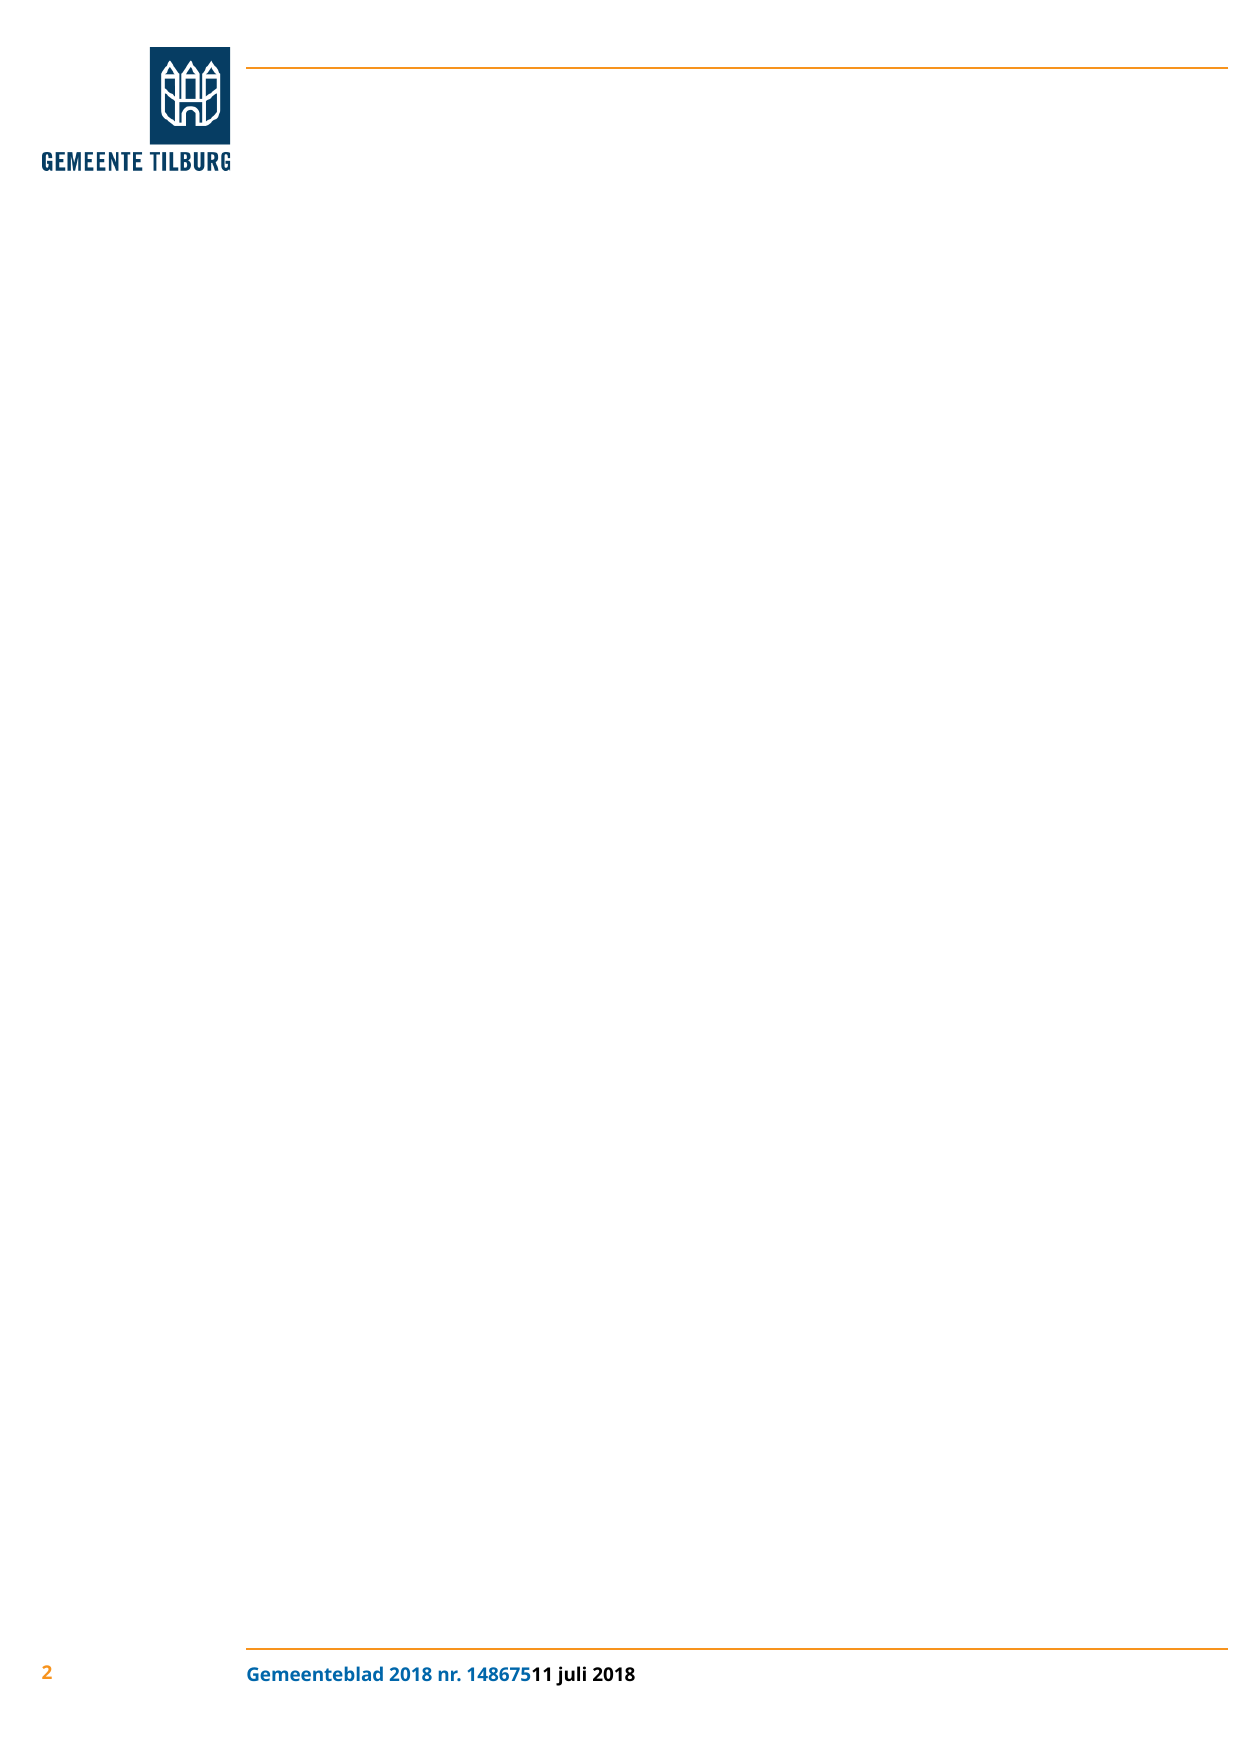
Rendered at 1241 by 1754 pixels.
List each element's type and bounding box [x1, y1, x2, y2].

picture [41, 47, 231, 172]
